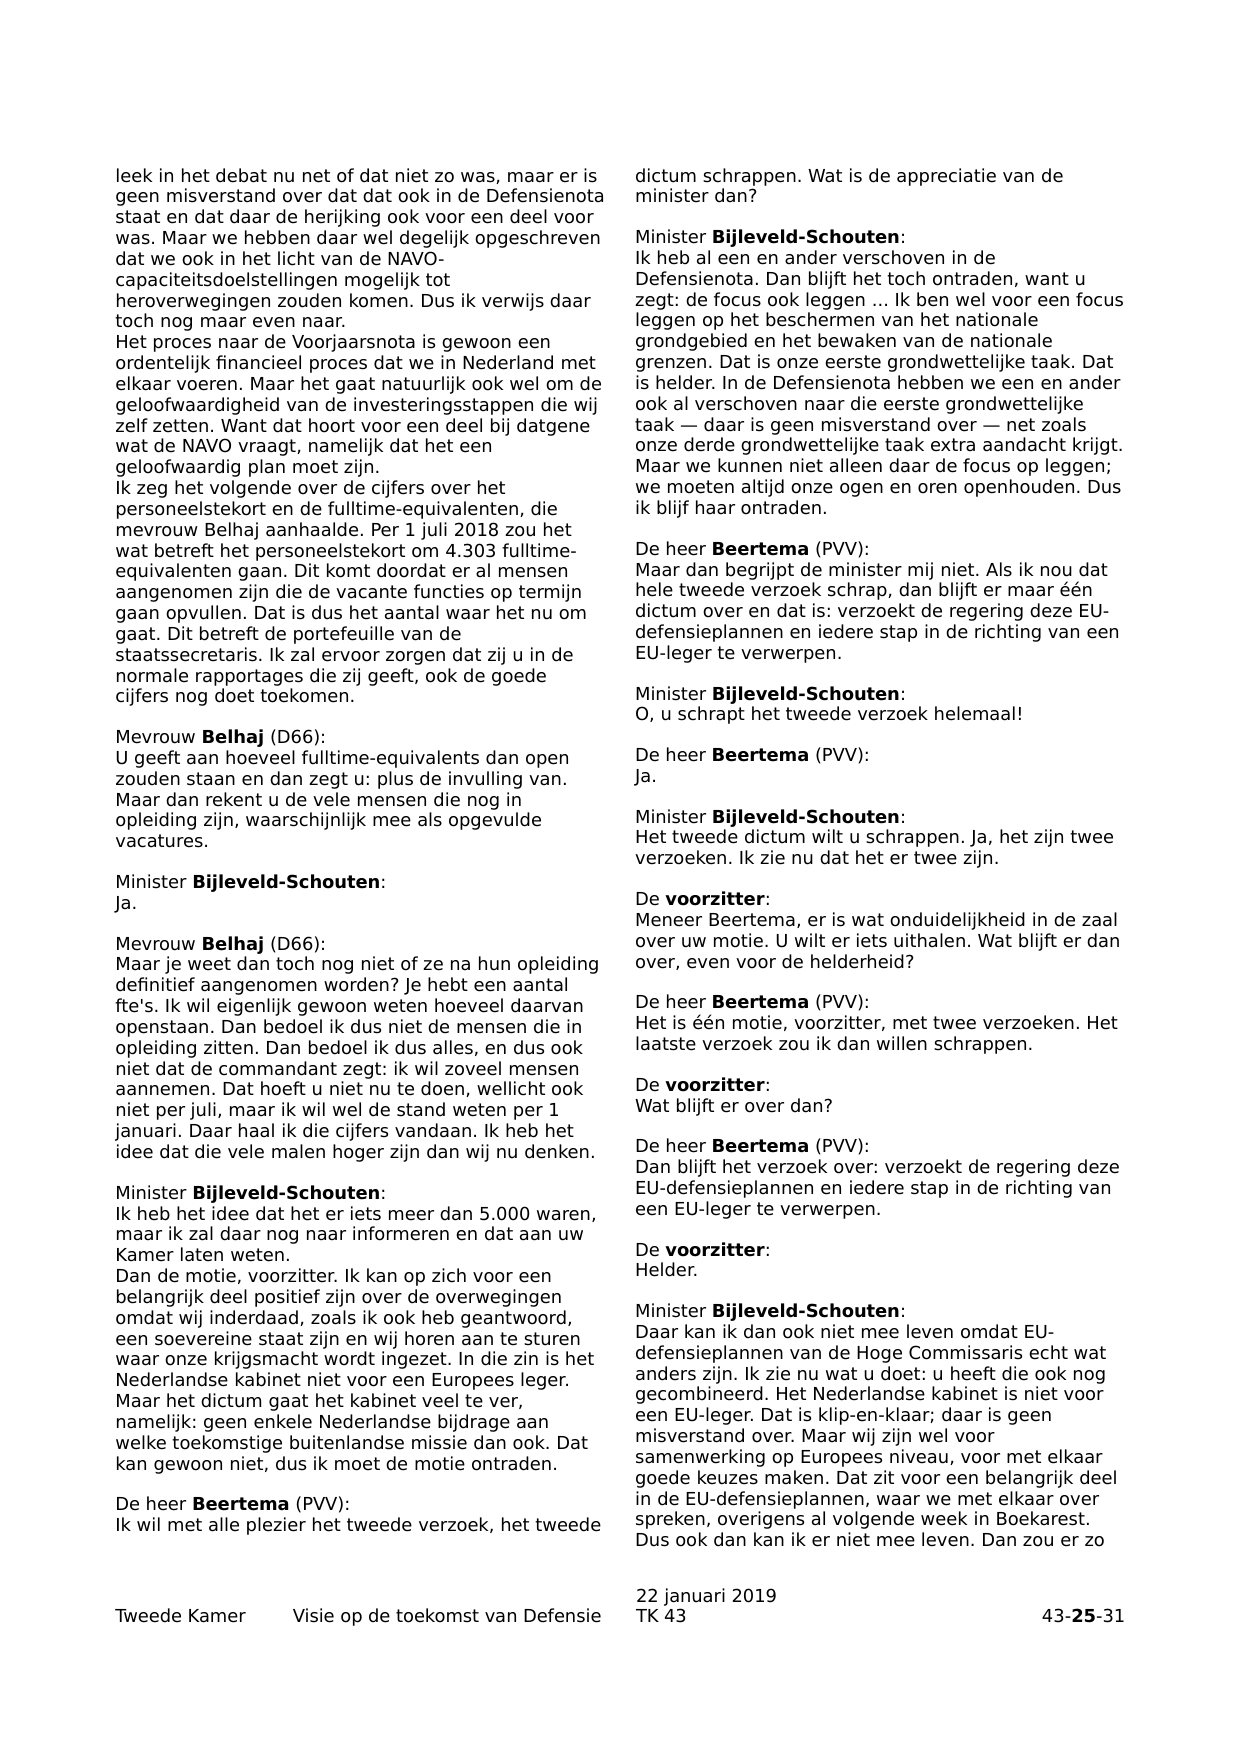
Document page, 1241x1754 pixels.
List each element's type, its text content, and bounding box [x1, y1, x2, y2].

text De voorzitter: [635, 1074, 1125, 1095]
text Maar je weet dan toch nog niet of ze na hun opleiding definitief aangenomen worden? Je hebt een aantal fte's. Ik wil eigenlijk gewoon weten hoeveel daarvan openstaan. Dan bedoel ik dus niet de mensen die in opleiding zitten. Dan bedoel ik dus alles, en dus ook niet dat de commandant zegt: ik wil zoveel mensen aannemen. Dat hoeft u niet nu te doen, wellicht ook niet per juli, maar ik wil wel de stand weten per 1 januari. Daar haal ik die cijfers vandaan. Ik heb het idee dat die vele malen hoger zijn dan wij nu denken. [115, 954, 605, 1162]
text De voorzitter: [635, 1239, 1125, 1260]
text Ik heb het idee dat het er iets meer dan 5.000 waren, maar ik zal daar nog naar informeren en dat aan uw Kamer laten weten. [115, 1203, 605, 1266]
text Mevrouw Belhaj (D66): [115, 933, 605, 954]
text Minister Bijleveld-Schouten: [635, 807, 1125, 827]
text leek in het debat nu net of dat niet zo was, maar er is geen misverstand over dat dat ook in de Defensienota staat en dat daar de herijking ook voor een deel voor was. Maar we hebben daar wel degelijk opgeschreven dat we ook in het licht van de NAVO-capaciteitsdoelstellingen mogelijk tot heroverwegingen zouden komen. Dus ik verwijs daar toch nog maar even naar. [115, 165, 605, 332]
text De heer Beertema (PVV): [635, 1136, 1125, 1157]
text Meneer Beertema, er is wat onduidelijkheid in de zaal over uw motie. U wilt er iets uithalen. Wat blijft er dan over, even voor de helderheid? [635, 910, 1125, 972]
text Daar kan ik dan ook niet mee leven omdat EU-defensieplannen van de Hoge Commissaris echt wat anders zijn. Ik zie nu wat u doet: u heeft die ook nog gecombineerd. Het Nederlandse kabinet is niet voor een EU-leger. Dat is klip-en-klaar; daar is geen misverstand over. Maar wij zijn wel voor samenwerking op Europees niveau, voor met elkaar goede keuzes maken. Dat zit voor een belangrijk deel in de EU-defensieplannen, waar we met elkaar over spreken, overigens al volgende week in Boekarest. Dus ook dan kan ik er niet mee leven. Dan zou er zo [635, 1322, 1125, 1551]
text U geeft aan hoeveel fulltime-equivalents dan open zouden staan en dan zegt u: plus de invulling van. Maar dan rekent u de vele mensen die nog in opleiding zijn, waarschijnlijk mee als opgevulde vacatures. [115, 748, 605, 852]
text Mevrouw Belhaj (D66): [115, 727, 605, 748]
text Helder. [635, 1260, 1125, 1281]
text Het is één motie, voorzitter, met twee verzoeken. Het laatste verzoek zou ik dan willen schrappen. [635, 1013, 1125, 1054]
text Het tweede dictum wilt u schrappen. Ja, het zijn twee verzoeken. Ik zie nu dat het er twee zijn. [635, 827, 1125, 869]
text Minister Bijleveld-Schouten: [115, 1182, 605, 1203]
text Ik wil met alle plezier het tweede verzoek, het tweede [115, 1515, 605, 1536]
text Minister Bijleveld-Schouten: [115, 872, 605, 893]
text Dan de motie, voorzitter. Ik kan op zich voor een belangrijk deel positief zijn over de overwegingen omdat wij inderdaad, zoals ik ook heb geantwoord, een soevereine staat zijn en wij horen aan te sturen waar onze krijgsmacht wordt ingezet. In die zin is het Nederlandse kabinet niet voor een Europees leger. Maar het dictum gaat het kabinet veel te ver, namelijk: geen enkele Nederlandse bijdrage aan welke toekomstige buitenlandse missie dan ook. Dat kan gewoon niet, dus ik moet de motie ontraden. [115, 1266, 605, 1474]
text De heer Beertema (PVV): [115, 1494, 605, 1515]
text De heer Beertema (PVV): [635, 745, 1125, 766]
text De heer Beertema (PVV): [635, 992, 1125, 1013]
text Het proces naar de Voorjaarsnota is gewoon een ordentelijk financieel proces dat we in Nederland met elkaar voeren. Maar het gaat natuurlijk ook wel om de geloofwaardigheid van de investeringsstappen die wij zelf zetten. Want dat hoort voor een deel bij datgene wat de NAVO vraagt, namelijk dat het een geloofwaardig plan moet zijn. [115, 332, 605, 478]
text dictum schrappen. Wat is de appreciatie van de minister dan? [635, 165, 1125, 207]
text Minister Bijleveld-Schouten: [635, 227, 1125, 248]
text De heer Beertema (PVV): [635, 538, 1125, 559]
text Wat blijft er over dan? [635, 1095, 1125, 1116]
text Ja. [635, 766, 1125, 787]
text Minister Bijleveld-Schouten: [635, 683, 1125, 704]
text De voorzitter: [635, 889, 1125, 910]
text O, u schrapt het tweede verzoek helemaal! [635, 704, 1125, 725]
text Ik zeg het volgende over de cijfers over het personeelstekort en de fulltime-equivalenten, die mevrouw Belhaj aanhaalde. Per 1 juli 2018 zou het wat betreft het personeelstekort om 4.303 fulltime-equivalenten gaan. Dit komt doordat er al mensen aangenomen zijn die de vacante functies op termijn gaan opvullen. Dat is dus het aantal waar het nu om gaat. Dit betreft de portefeuille van de staatssecretaris. Ik zal ervoor zorgen dat zij u in de normale rapportages die zij geeft, ook de goede cijfers nog doet toekomen. [115, 478, 605, 707]
text Maar dan begrijpt de minister mij niet. Als ik nou dat hele tweede verzoek schrap, dan blijft er maar één dictum over en dat is: verzoekt de regering deze EU-defensieplannen en iedere stap in de richting van een EU-leger te verwerpen. [635, 559, 1125, 663]
text Minister Bijleveld-Schouten: [635, 1301, 1125, 1322]
text Ja. [115, 893, 605, 913]
text Ik heb al een en ander verschoven in de Defensienota. Dan blijft het toch ontraden, want u zegt: de focus ook leggen ... Ik ben wel voor een focus leggen op het beschermen van het nationale grondgebied en het bewaken van de nationale grenzen. Dat is onze eerste grondwettelijke taak. Dat is helder. In de Defensienota hebben we een en ander ook al verschoven naar die eerste grondwettelijke taak — daar is geen misverstand over — net zoals onze derde grondwettelijke taak extra aandacht krijgt. Maar we kunnen niet alleen daar de focus op leggen; we moeten altijd onze ogen en oren openhouden. Dus ik blijf haar ontraden. [635, 248, 1125, 518]
text Dan blijft het verzoek over: verzoekt de regering deze EU-defensieplannen en iedere stap in de richting van een EU-leger te verwerpen. [635, 1157, 1125, 1219]
